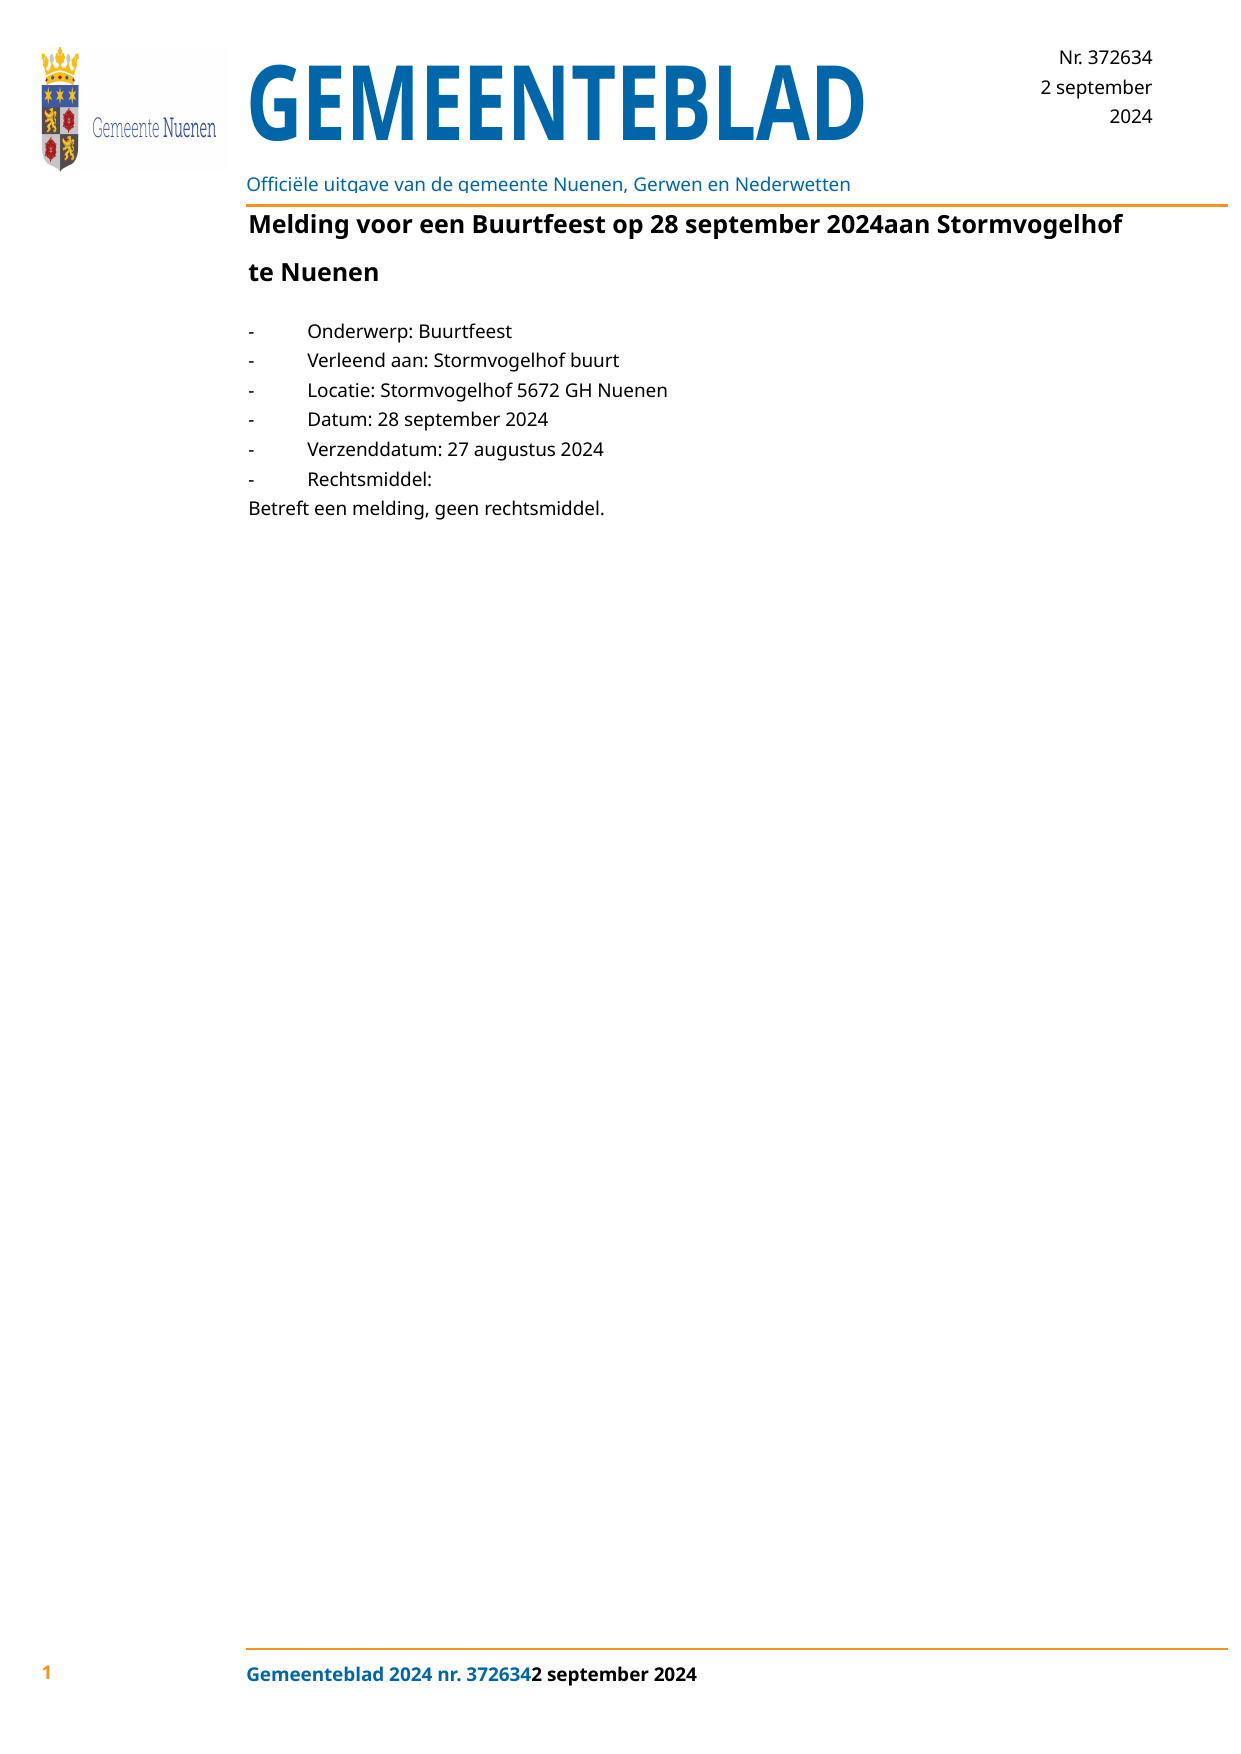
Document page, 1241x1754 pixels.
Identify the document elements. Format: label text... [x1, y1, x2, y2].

list Locatie: Stormvogelhof 5672 GH Nuenen [248, 377, 1152, 403]
list Onderwerp: Buurtfeest [248, 318, 1152, 344]
picture [41, 47, 231, 172]
list Verzenddatum: 27 augustus 2024 [248, 436, 1152, 462]
list Verleend aan: Stormvogelhof buurt [248, 347, 1152, 373]
text Melding voor een Buurtfeest op 28 september 2024aan Stormvogelhof te Nuenen [248, 207, 1152, 288]
list Datum: 28 september 2024 [248, 407, 1152, 432]
text Betreft een melding, geen rechtsmiddel. [248, 495, 1152, 521]
list Rechtsmiddel: [248, 466, 1152, 492]
